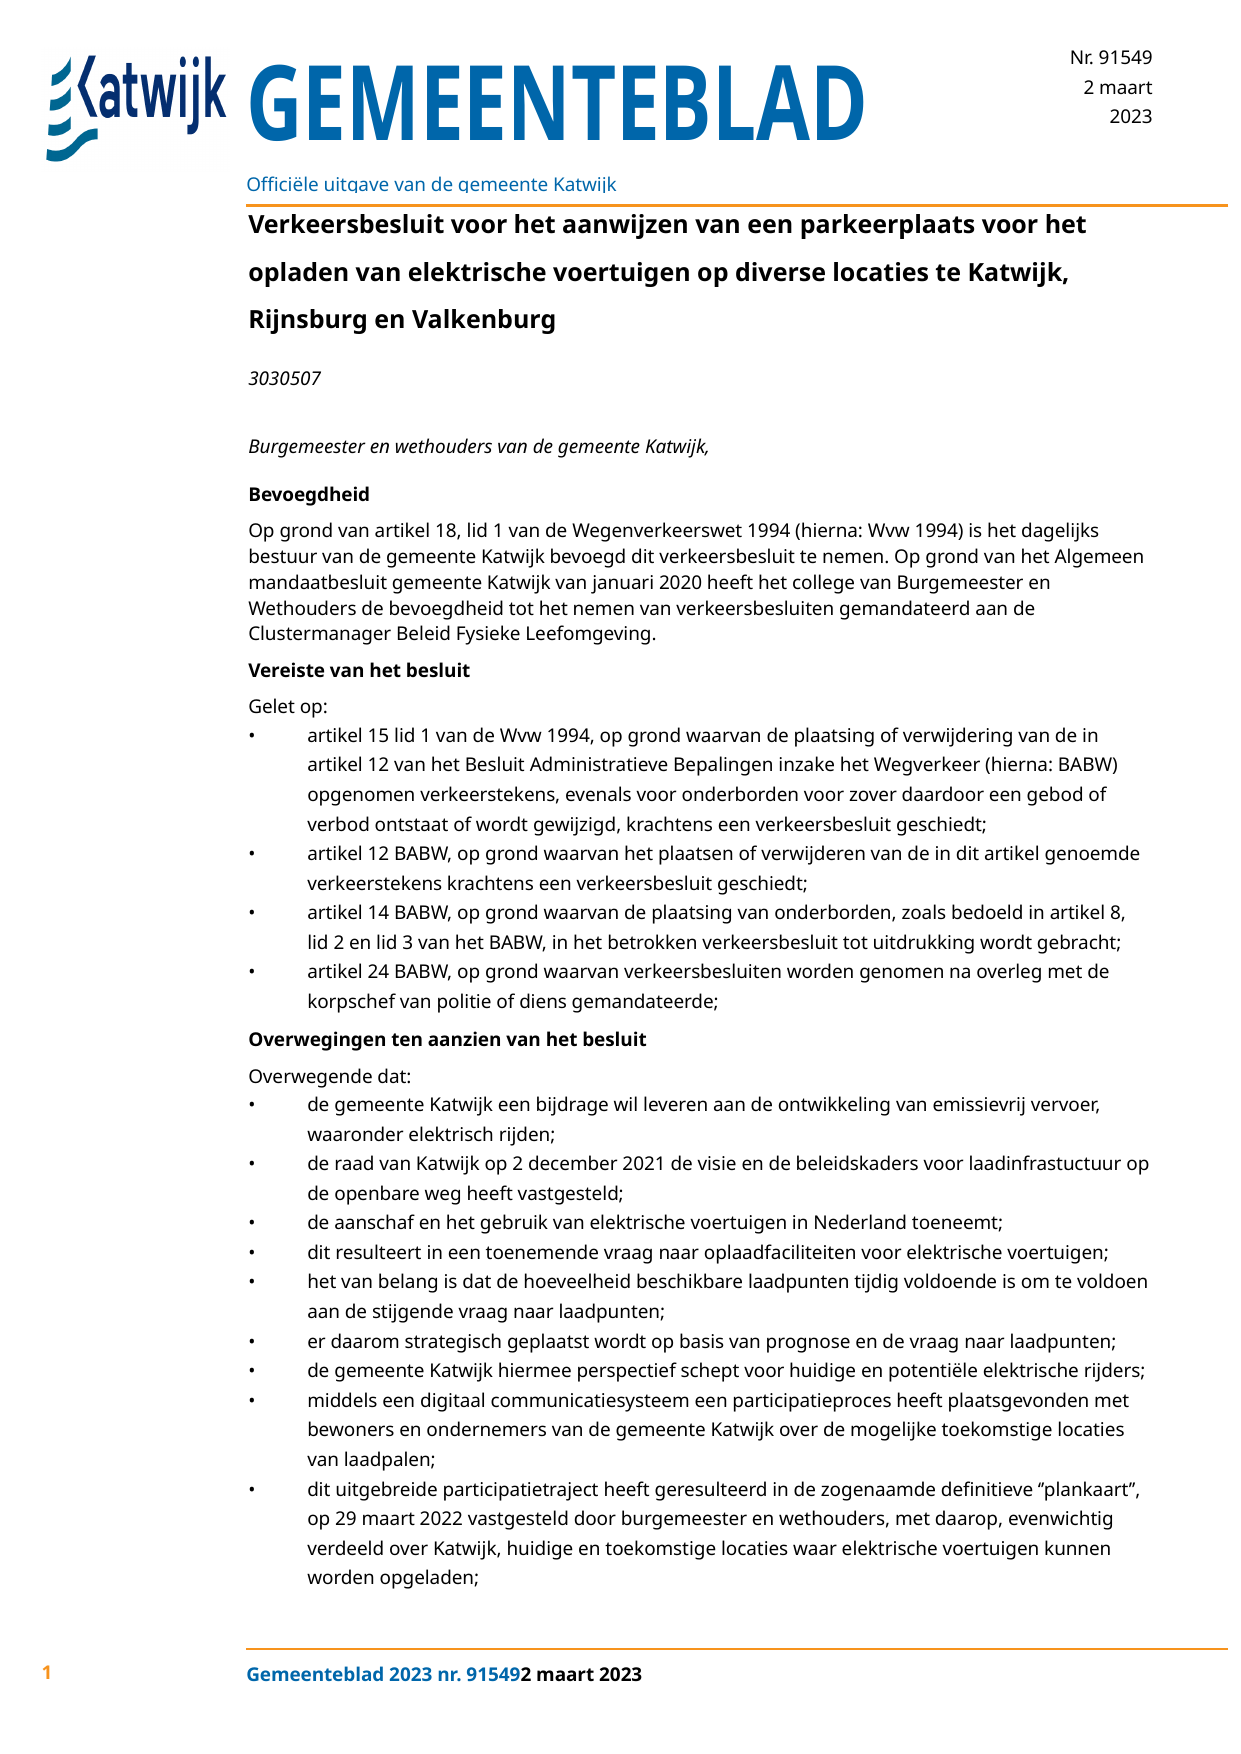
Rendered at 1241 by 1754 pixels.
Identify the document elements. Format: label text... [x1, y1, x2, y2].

list middels een digitaal communicatiesysteem een participatieproces heeft plaatsgevonden met bewoners en ondernemers van de gemeente Katwijk over de mogelijke toekomstige locaties van laadpalen; [248, 1387, 1152, 1472]
text Vereiste van het besluit [248, 657, 1152, 683]
list artikel 14 BABW, op grond waarvan de plaatsing van onderborden, zoals bedoeld in artikel 8, lid 2 en lid 3 van het BABW, in het betrokken verkeersbesluit tot uitdrukking wordt gebracht; [248, 899, 1152, 955]
list artikel 15 lid 1 van de Wvw 1994, op grond waarvan de plaatsing of verwijdering van de in artikel 12 van het Besluit Administratieve Bepalingen inzake het Wegverkeer (hierna: BABW) opgenomen verkeerstekens, evenals voor onderborden voor zover daardoor een gebod of verbod ontstaat of wordt gewijzigd, krachtens een verkeersbesluit geschiedt; [248, 722, 1152, 837]
text Verkeersbesluit voor het aanwijzen van een parkeerplaats voor het opladen van elektrische voertuigen op diverse locaties te Katwijk, Rijnsburg en Valkenburg [248, 207, 1152, 336]
text 3030507 [248, 366, 1152, 391]
text Op grond van artikel 18, lid 1 van de Wegenverkeerswet 1994 (hierna: Wvw 1994) is het dagelijks bestuur van de gemeente Katwijk bevoegd dit verkeersbesluit te nemen. Op grond van het Algemeen mandaatbesluit gemeente Katwijk van januari 2020 heeft het college van Burgemeester en Wethouders de bevoegdheid tot het nemen van verkeersbesluiten gemandateerd aan de Clustermanager Beleid Fysieke Leefomgeving. [248, 517, 1152, 646]
list dit resulteert in een toenemende vraag naar oplaadfaciliteiten voor elektrische voertuigen; [248, 1239, 1152, 1265]
list er daarom strategisch geplaatst wordt op basis van prognose en de vraag naar laadpunten; [248, 1328, 1152, 1354]
list de aanschaf en het gebruik van elektrische voertuigen in Nederland toeneemt; [248, 1209, 1152, 1235]
text Overwegende dat: [248, 1063, 1152, 1089]
list dit uitgebreide participatietraject heeft geresulteerd in de zogenaamde definitieve ‘’plankaart’’, op 29 maart 2022 vastgesteld door burgemeester en wethouders, met daarop, evenwichtig verdeeld over Katwijk, huidige en toekomstige locaties waar elektrische voertuigen kunnen worden opgeladen; [248, 1476, 1152, 1590]
text Overwegingen ten aanzien van het besluit [248, 1026, 1152, 1052]
list de gemeente Katwijk hiermee perspectief schept voor huidige en potentiële elektrische rijders; [248, 1357, 1152, 1383]
list artikel 12 BABW, op grond waarvan het plaatsen of verwijderen van de in dit artikel genoemde verkeerstekens krachtens een verkeersbesluit geschiedt; [248, 840, 1152, 896]
text Gelet op: [248, 694, 1152, 719]
list artikel 24 BABW, op grond waarvan verkeersbesluiten worden genomen na overleg met de korpschef van politie of diens gemandateerde; [248, 959, 1152, 1014]
list het van belang is dat de hoeveelheid beschikbare laadpunten tijdig voldoende is om te voldoen aan de stijgende vraag naar laadpunten; [248, 1269, 1152, 1324]
text Burgemeester en wethouders van de gemeente Katwijk, [248, 433, 1152, 459]
text Bevoegdheid [248, 481, 1152, 507]
list de gemeente Katwijk een bijdrage wil leveren aan de ontwikkeling van emissievrij vervoer, waaronder elektrisch rijden; [248, 1091, 1152, 1147]
list de raad van Katwijk op 2 december 2021 de visie en de beleidskaders voor laadinfrastuctuur op de openbare weg heeft vastgesteld; [248, 1150, 1152, 1206]
picture [41, 47, 231, 172]
